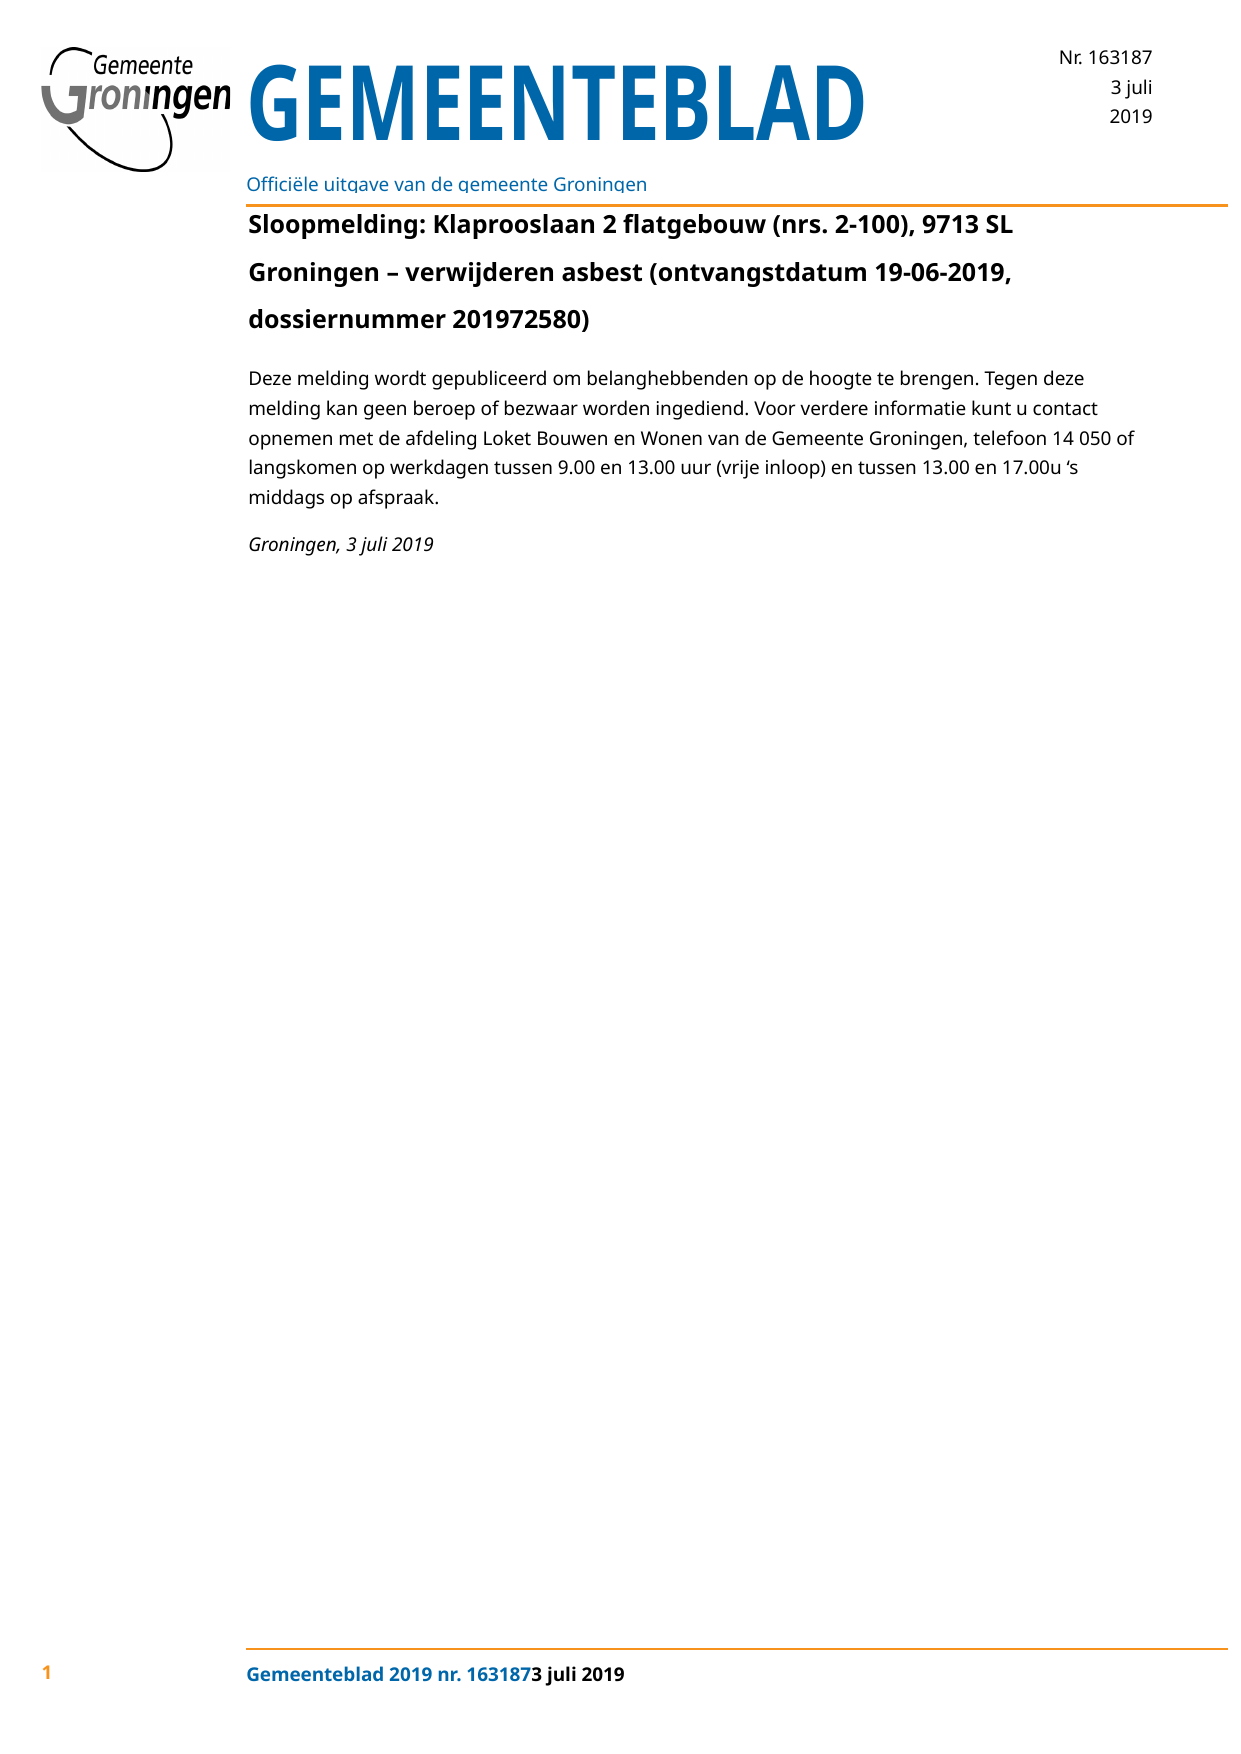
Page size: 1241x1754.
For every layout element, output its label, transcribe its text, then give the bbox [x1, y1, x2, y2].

text Deze melding wordt gepubliceerd om belanghebbenden op de hoogte te brengen. Tegen deze melding kan geen beroep of bezwaar worden ingediend. Voor verdere informatie kunt u contact opnemen met de afdeling Loket Bouwen en Wonen van de Gemeente Groningen, telefoon 14 050 of langskomen op werkdagen tussen 9.00 en 13.00 uur (vrije inloop) en tussen 13.00 en 17.00u ‘s middags op afspraak. [248, 366, 1152, 509]
picture [41, 47, 231, 172]
text Groningen, 3 juli 2019 [248, 532, 1152, 557]
text Sloopmelding: Klaprooslaan 2 flatgebouw (nrs. 2-100), 9713 SL Groningen – verwijderen asbest (ontvangstdatum 19-06-2019, dossiernummer 201972580) [248, 207, 1152, 336]
